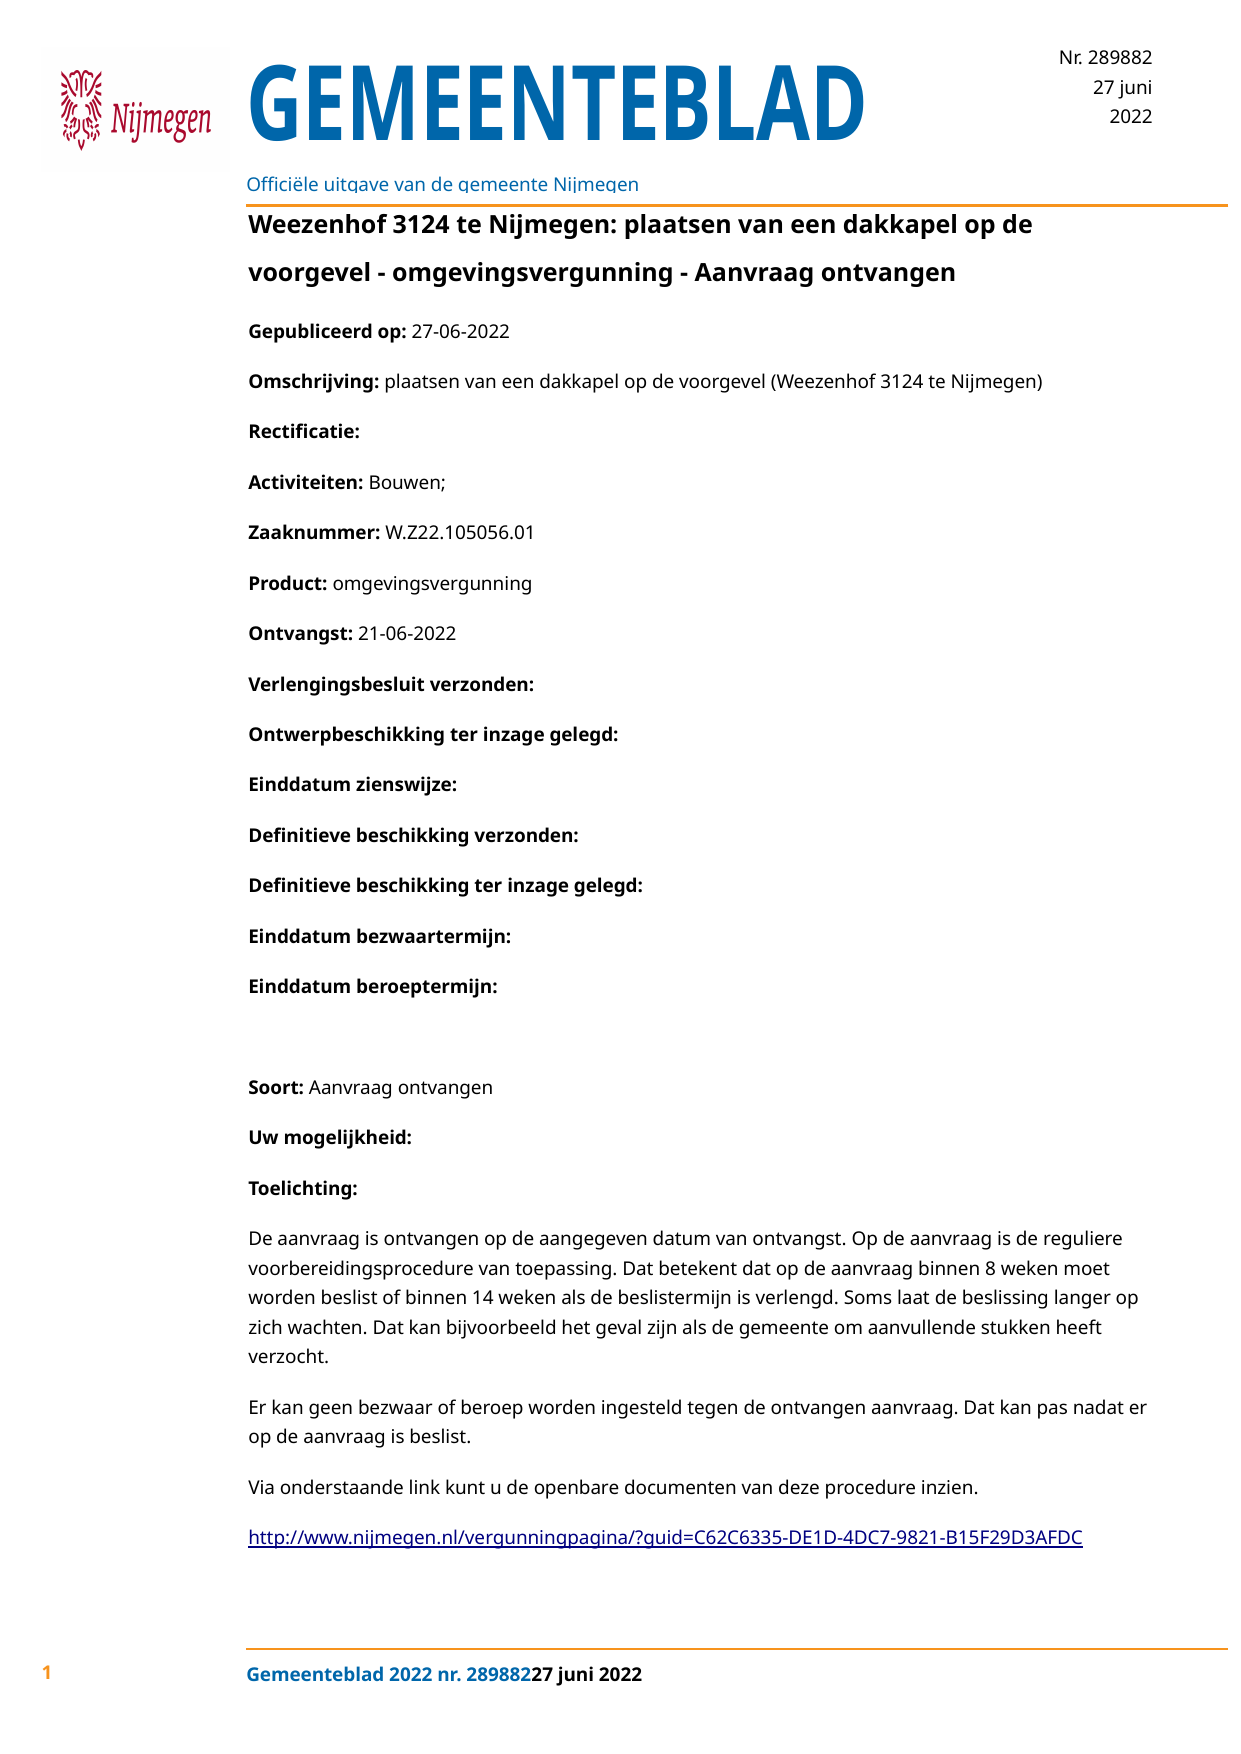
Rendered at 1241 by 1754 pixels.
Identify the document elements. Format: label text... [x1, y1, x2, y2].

text Einddatum bezwaartermijn: [248, 923, 1152, 949]
text Einddatum zienswijze: [248, 772, 1152, 797]
text Activiteiten: Bouwen; [248, 469, 1152, 495]
text Gepubliceerd op: 27-06-2022 [248, 318, 1152, 344]
text Via onderstaande link kunt u de openbare documenten van deze procedure inzien. [248, 1474, 1152, 1500]
text Ontwerpbeschikking ter inzage gelegd: [248, 721, 1152, 747]
text Einddatum beroeptermijn: [248, 973, 1152, 999]
text Er kan geen bezwaar of beroep worden ingesteld tegen de ontvangen aanvraag. Dat kan pas nadat er op de aanvraag is beslist. [248, 1394, 1152, 1449]
text Soort: Aanvraag ontvangen [248, 1074, 1152, 1100]
text Verlengingsbesluit verzonden: [248, 671, 1152, 697]
text Uw mogelijkheid: [248, 1124, 1152, 1150]
text Toelichting: [248, 1175, 1152, 1201]
text Zaaknummer: W.Z22.105056.01 [248, 519, 1152, 545]
text http://www.nijmegen.nl/vergunningpagina/?guid=C62C6335-DE1D-4DC7-9821-B15F29D3AFDC [248, 1524, 1152, 1550]
picture [41, 47, 231, 172]
text Weezenhof 3124 te Nijmegen: plaatsen van een dakkapel op de voorgevel - omgevingsvergunning - Aanvraag ontvangen [248, 207, 1152, 288]
text Rectificatie: [248, 419, 1152, 444]
text Ontvangst: 21-06-2022 [248, 620, 1152, 646]
text Definitieve beschikking verzonden: [248, 822, 1152, 848]
text De aanvraag is ontvangen op de aangegeven datum van ontvangst. Op de aanvraag is de reguliere voorbereidingsprocedure van toepassing. Dat betekent dat op de aanvraag binnen 8 weken moet worden beslist of binnen 14 weken als de beslistermijn is verlengd. Soms laat de beslissing langer op zich wachten. Dat kan bijvoorbeeld het geval zijn als de gemeente om aanvullende stukken heeft verzocht. [248, 1225, 1152, 1369]
text Omschrijving: plaatsen van een dakkapel op de voorgevel (Weezenhof 3124 te Nijmegen) [248, 368, 1152, 394]
text Product: omgevingsvergunning [248, 570, 1152, 596]
text Definitieve beschikking ter inzage gelegd: [248, 872, 1152, 898]
